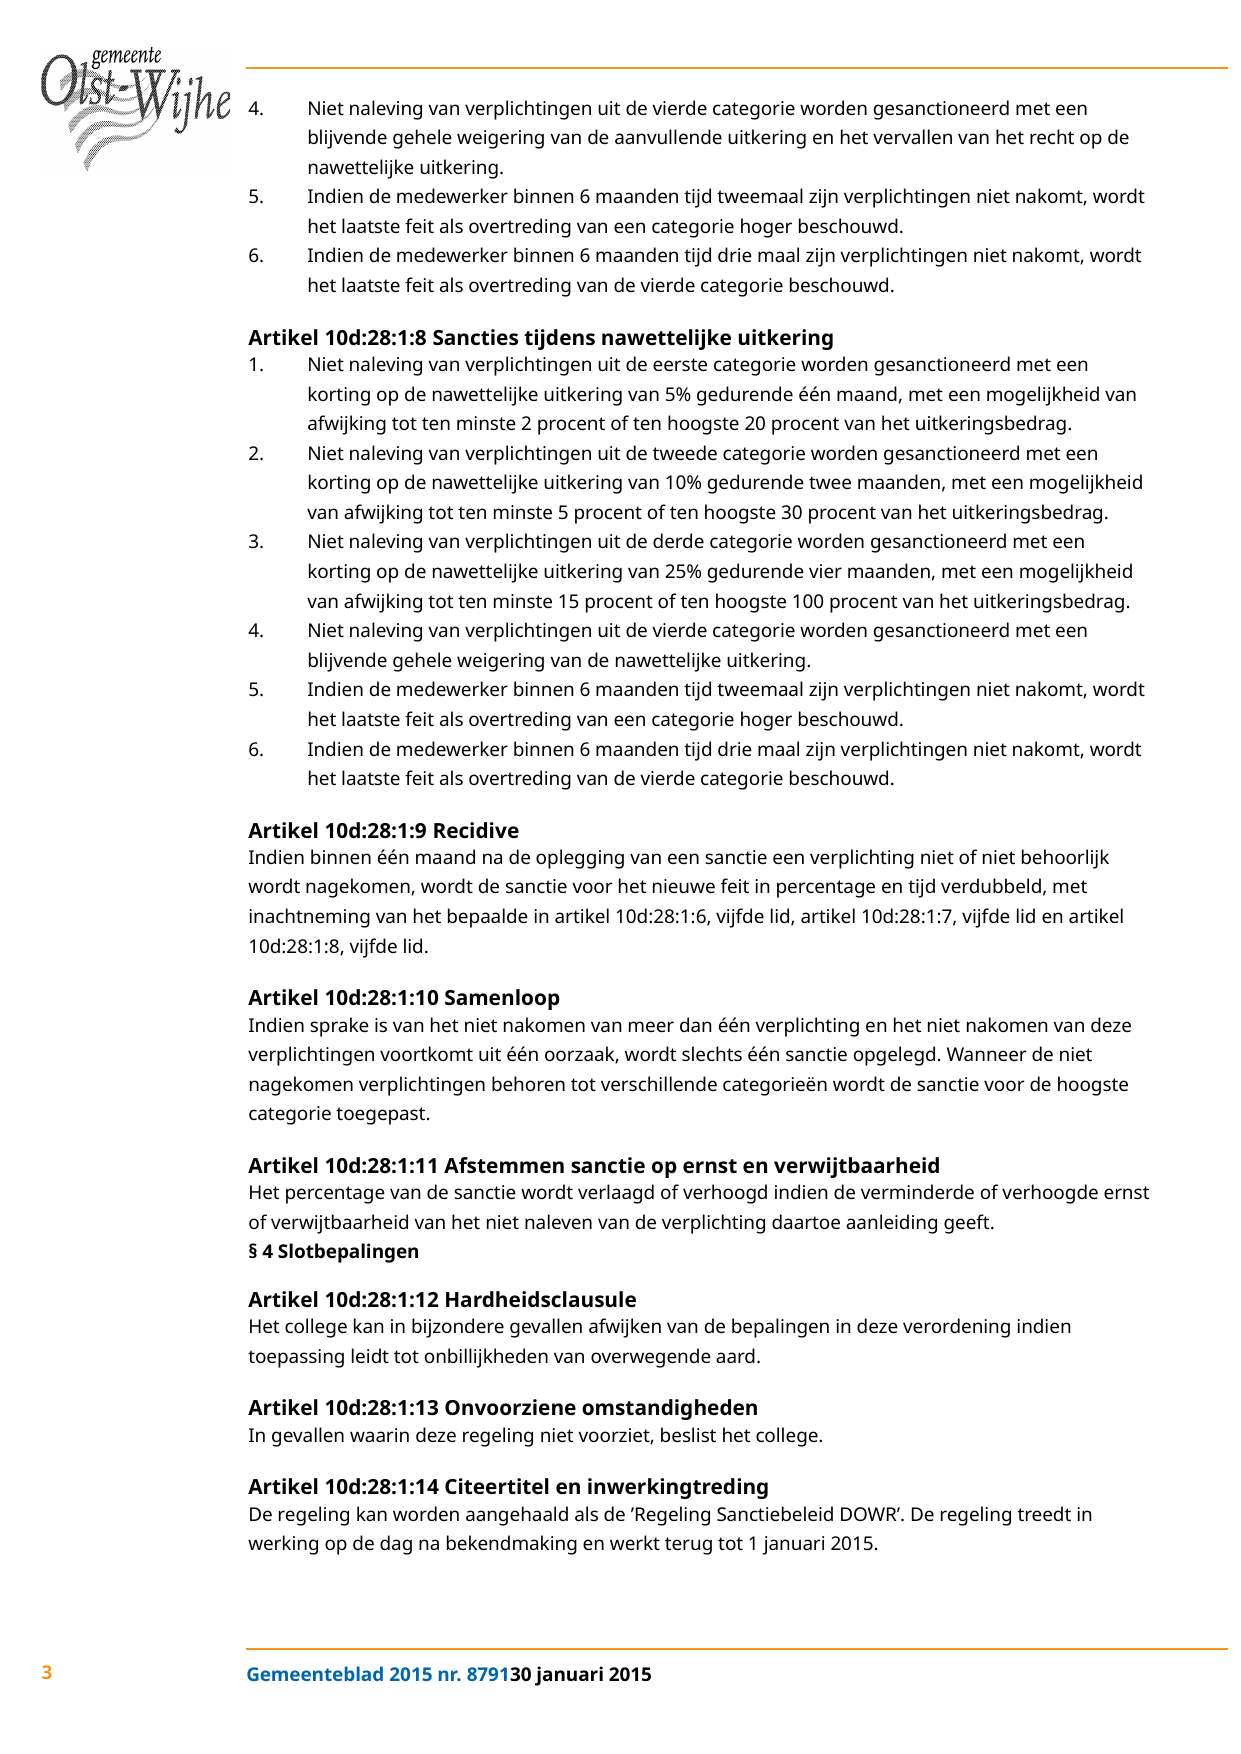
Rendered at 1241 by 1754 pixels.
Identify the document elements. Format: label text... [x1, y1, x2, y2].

list Niet naleving van verplichtingen uit de tweede categorie worden gesanctioneerd met een korting op de nawettelijke uitkering van 10% gedurende twee maanden, met een mogelijkheid van afwijking tot ten minste 5 procent of ten hoogste 30 procent van het uitkeringsbedrag. [248, 440, 1152, 525]
text Artikel 10d:28:1:13 Onvoorziene omstandigheden [248, 1393, 1152, 1422]
text Artikel 10d:28:1:8 Sancties tijdens nawettelijke uitkering [248, 323, 1152, 351]
list Indien de medewerker binnen 6 maanden tijd tweemaal zijn verplichtingen niet nakomt, wordt het laatste feit als overtreding van een categorie hoger beschouwd. [248, 677, 1152, 732]
text Artikel 10d:28:1:14 Citeertitel en inwerkingtreding [248, 1472, 1152, 1501]
text Artikel 10d:28:1:11 Afstemmen sanctie op ernst en verwijtbaarheid [248, 1151, 1152, 1179]
list Niet naleving van verplichtingen uit de eerste categorie worden gesanctioneerd met een korting op de nawettelijke uitkering van 5% gedurende één maand, met een mogelijkheid van afwijking tot ten minste 2 procent of ten hoogste 20 procent van het uitkeringsbedrag. [248, 351, 1152, 436]
text De regeling kan worden aangehaald als de ’Regeling Sanctiebeleid DOWR’. De regeling treedt in werking op de dag na bekendmaking en werkt terug tot 1 januari 2015. [248, 1501, 1152, 1556]
text Artikel 10d:28:1:12 Hardheidsclausule [248, 1285, 1152, 1313]
text Indien sprake is van het niet nakomen van meer dan één verplichting en het niet nakomen van deze verplichtingen voortkomt uit één oorzaak, wordt slechts één sanctie opgelegd. Wanneer de niet nagekomen verplichtingen behoren tot verschillende categorieën wordt de sanctie voor de hoogste categorie toegepast. [248, 1012, 1152, 1126]
text Artikel 10d:28:1:9 Recidive [248, 816, 1152, 844]
list Niet naleving van verplichtingen uit de vierde categorie worden gesanctioneerd met een blijvende gehele weigering van de nawettelijke uitkering. [248, 617, 1152, 673]
text § 4 Slotbepalingen [248, 1238, 1152, 1264]
text Het college kan in bijzondere gevallen afwijken van de bepalingen in deze verordening indien toepassing leidt tot onbillijkheden van overwegende aard. [248, 1313, 1152, 1369]
list Niet naleving van verplichtingen uit de vierde categorie worden gesanctioneerd met een blijvende gehele weigering van de aanvullende uitkering en het vervallen van het recht op de nawettelijke uitkering. [248, 95, 1152, 180]
text Het percentage van de sanctie wordt verlaagd of verhoogd indien de verminderde of verhoogde ernst of verwijtbaarheid van het niet naleven van de verplichting daartoe aanleiding geeft. [248, 1179, 1152, 1235]
list Indien de medewerker binnen 6 maanden tijd drie maal zijn verplichtingen niet nakomt, wordt het laatste feit als overtreding van de vierde categorie beschouwd. [248, 243, 1152, 298]
list Indien de medewerker binnen 6 maanden tijd drie maal zijn verplichtingen niet nakomt, wordt het laatste feit als overtreding van de vierde categorie beschouwd. [248, 736, 1152, 791]
text Artikel 10d:28:1:10 Samenloop [248, 983, 1152, 1012]
list Niet naleving van verplichtingen uit de derde categorie worden gesanctioneerd met een korting op de nawettelijke uitkering van 25% gedurende vier maanden, met een mogelijkheid van afwijking tot ten minste 15 procent of ten hoogste 100 procent van het uitkeringsbedrag. [248, 529, 1152, 613]
picture [41, 47, 231, 172]
list Indien de medewerker binnen 6 maanden tijd tweemaal zijn verplichtingen niet nakomt, wordt het laatste feit als overtreding van een categorie hoger beschouwd. [248, 183, 1152, 239]
text Indien binnen één maand na de oplegging van een sanctie een verplichting niet of niet behoorlijk wordt nagekomen, wordt de sanctie voor het nieuwe feit in percentage en tijd verdubbeld, met inachtneming van het bepaalde in artikel 10d:28:1:6, vijfde lid, artikel 10d:28:1:7, vijfde lid en artikel 10d:28:1:8, vijfde lid. [248, 844, 1152, 959]
text In gevallen waarin deze regeling niet voorziet, beslist het college. [248, 1422, 1152, 1448]
